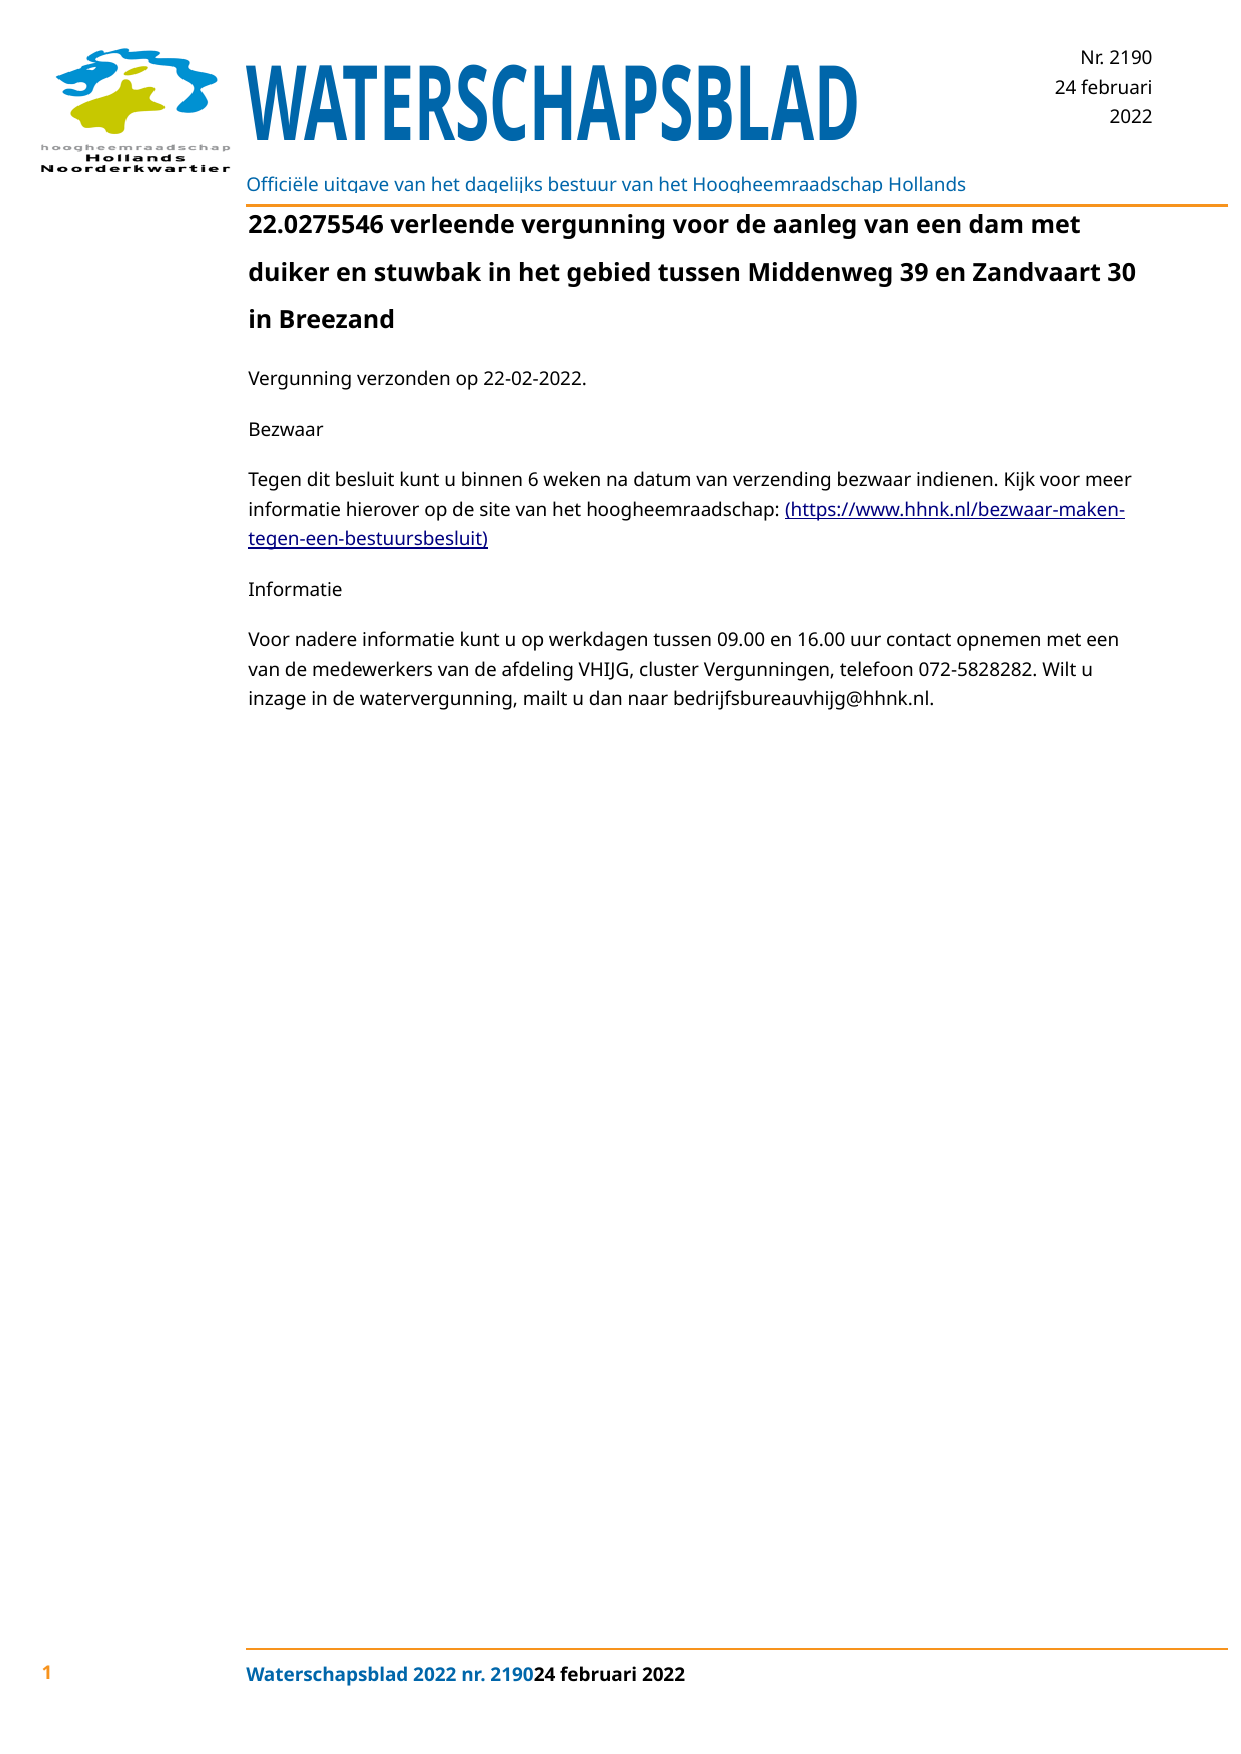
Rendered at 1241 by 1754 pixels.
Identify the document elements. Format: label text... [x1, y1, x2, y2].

text Voor nadere informatie kunt u op werkdagen tussen 09.00 en 16.00 uur contact opnemen met een van de medewerkers van de afdeling VHIJG, cluster Vergunningen, telefoon 072-5828282. Wilt u inzage in de watervergunning, mailt u dan naar bedrijfsbureauvhijg@hhnk.nl. [248, 626, 1152, 711]
text Vergunning verzonden op 22-02-2022. [248, 366, 1152, 391]
text Bezwaar [248, 416, 1152, 442]
text Informatie [248, 576, 1152, 602]
text 22.0275546 verleende vergunning voor de aanleg van een dam met duiker en stuwbak in het gebied tussen Middenweg 39 en Zandvaart 30 in Breezand [248, 207, 1152, 336]
text Tegen dit besluit kunt u binnen 6 weken na datum van verzending bezwaar indienen. Kijk voor meer informatie hierover op de site van het hoogheemraadschap: (https://www.hhnk.nl/bezwaar-maken-tegen-een-bestuursbesluit) [248, 466, 1152, 551]
picture [41, 47, 231, 172]
